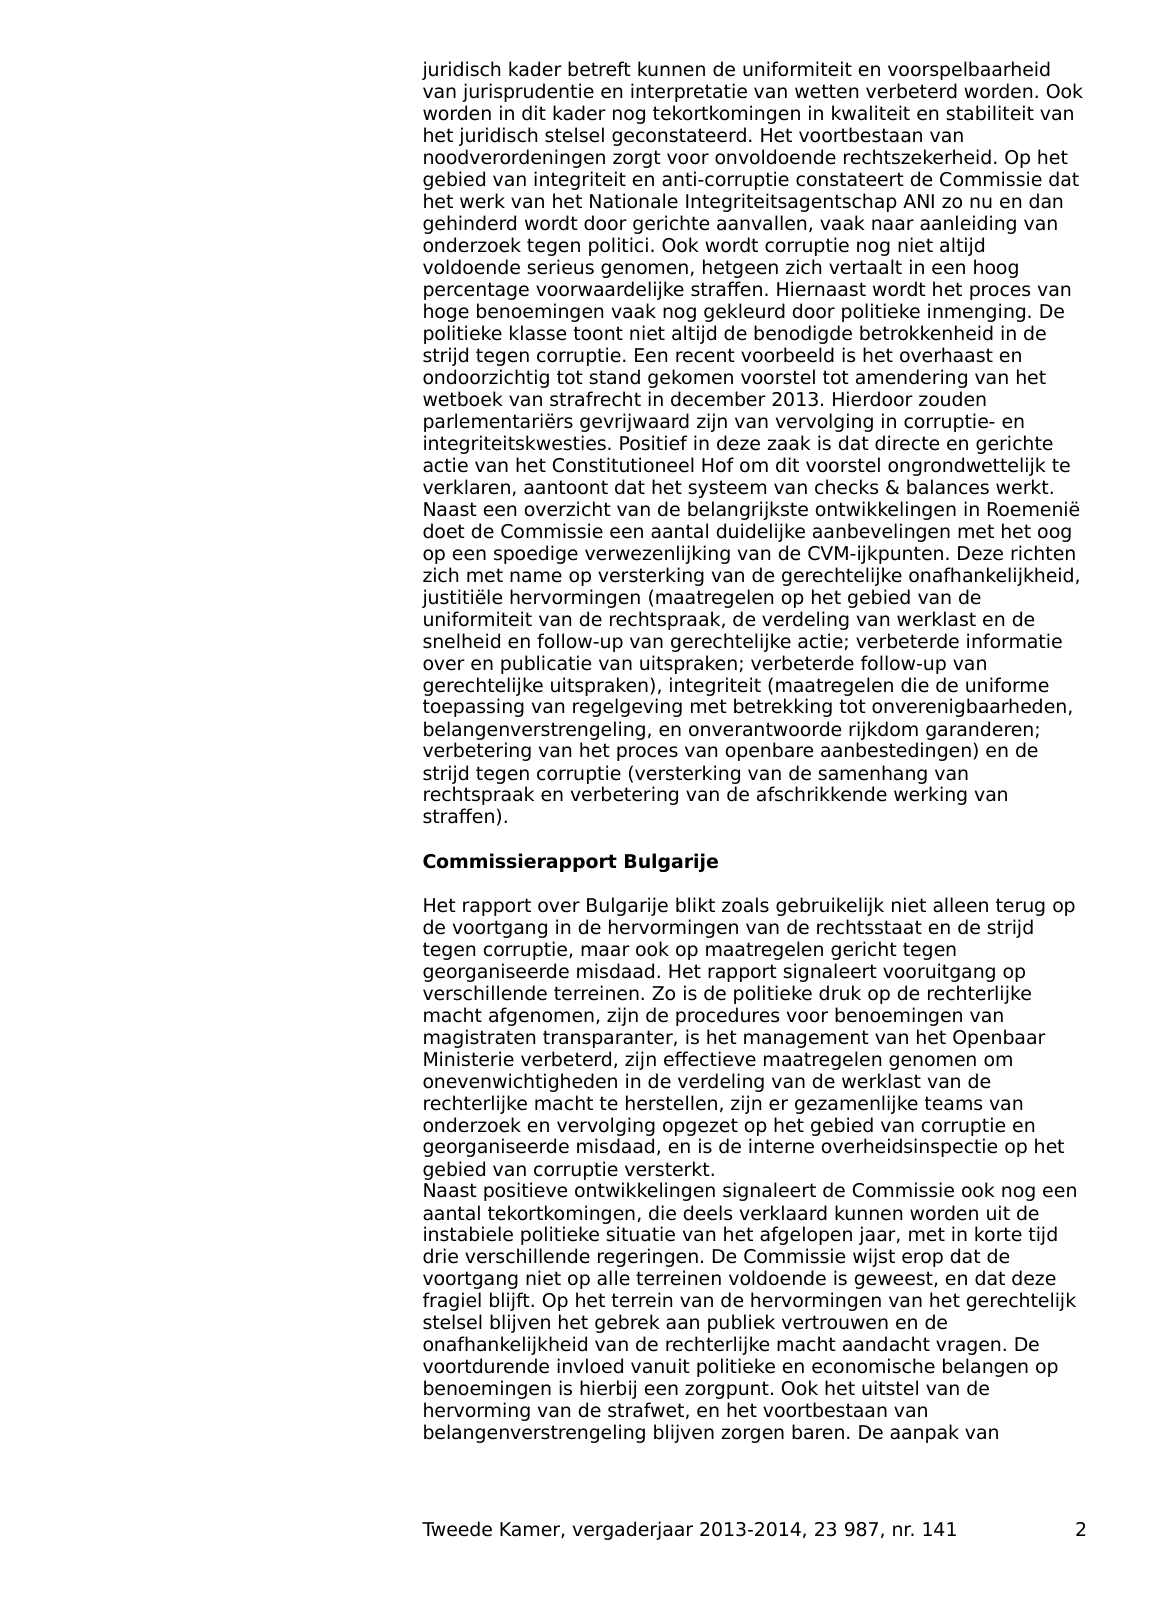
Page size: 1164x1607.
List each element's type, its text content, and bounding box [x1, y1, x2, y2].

text Naast een overzicht van de belangrijkste ontwikkelingen in Roemenië doet de Commissie een aantal duidelijke aanbevelingen met het oog op een spoedige verwezenlijking van de CVM-ijkpunten. Deze richten zich met name op versterking van de gerechtelijke onafhankelijkheid, justitiële hervormingen (maatregelen op het gebied van de uniformiteit van de rechtspraak, de verdeling van werklast en de snelheid en follow-up van gerechtelijke actie; verbeterde informatie over en publicatie van uitspraken; verbeterde follow-up van gerechtelijke uitspraken), integriteit (maatregelen die de uniforme toepassing van regelgeving met betrekking tot onverenigbaarheden, belangenverstrengeling, en onverantwoorde rijkdom garanderen; verbetering van het proces van openbare aanbestedingen) en de strijd tegen corruptie (versterking van de samenhang van rechtspraak en verbetering van de afschrikkende werking van straffen). [422, 499, 1087, 828]
text juridisch kader betreft kunnen de uniformiteit en voorspelbaarheid van jurisprudentie en interpretatie van wetten verbeterd worden. Ook worden in dit kader nog tekortkomingen in kwaliteit en stabiliteit van het juridisch stelsel geconstateerd. Het voortbestaan van noodverordeningen zorgt voor onvoldoende rechtszekerheid. Op het gebied van integriteit en anti-corruptie constateert de Commissie dat het werk van het Nationale Integriteitsagentschap ANI zo nu en dan gehinderd wordt door gerichte aanvallen, vaak naar aanleiding van onderzoek tegen politici. Ook wordt corruptie nog niet altijd voldoende serieus genomen, hetgeen zich vertaalt in een hoog percentage voorwaardelijke straffen. Hiernaast wordt het proces van hoge benoemingen vaak nog gekleurd door politieke inmenging. De politieke klasse toont niet altijd de benodigde betrokkenheid in de strijd tegen corruptie. Een recent voorbeeld is het overhaast en ondoorzichtig tot stand gekomen voorstel tot amendering van het wetboek van strafrecht in december 2013. Hierdoor zouden parlementariërs gevrijwaard zijn van vervolging in corruptie- en integriteitskwesties. Positief in deze zaak is dat directe en gerichte actie van het Constitutioneel Hof om dit voorstel ongrondwettelijk te verklaren, aantoont dat het systeem van checks & balances werkt. [422, 59, 1087, 499]
subtitle Commissierapport Bulgarije [422, 851, 1087, 872]
text Naast positieve ontwikkelingen signaleert de Commissie ook nog een aantal tekortkomingen, die deels verklaard kunnen worden uit de instabiele politieke situatie van het afgelopen jaar, met in korte tijd drie verschillende regeringen. De Commissie wijst erop dat de voortgang niet op alle terreinen voldoende is geweest, en dat deze fragiel blijft. Op het terrein van de hervormingen van het gerechtelijk stelsel blijven het gebrek aan publiek vertrouwen en de onafhankelijkheid van de rechterlijke macht aandacht vragen. De voortdurende invloed vanuit politieke en economische belangen op benoemingen is hierbij een zorgpunt. Ook het uitstel van de hervorming van de strafwet, en het voortbestaan van belangenverstrengeling blijven zorgen baren. De aanpak van [422, 1180, 1087, 1444]
text Het rapport over Bulgarije blikt zoals gebruikelijk niet alleen terug op de voortgang in de hervormingen van de rechtsstaat en de strijd tegen corruptie, maar ook op maatregelen gericht tegen georganiseerde misdaad. Het rapport signaleert vooruitgang op verschillende terreinen. Zo is de politieke druk op de rechterlijke macht afgenomen, zijn de procedures voor benoemingen van magistraten transparanter, is het management van het Openbaar Ministerie verbeterd, zijn effectieve maatregelen genomen om onevenwichtigheden in de verdeling van de werklast van de rechterlijke macht te herstellen, zijn er gezamenlijke teams van onderzoek en vervolging opgezet op het gebied van corruptie en georganiseerde misdaad, en is de interne overheidsinspectie op het gebied van corruptie versterkt. [422, 895, 1087, 1180]
